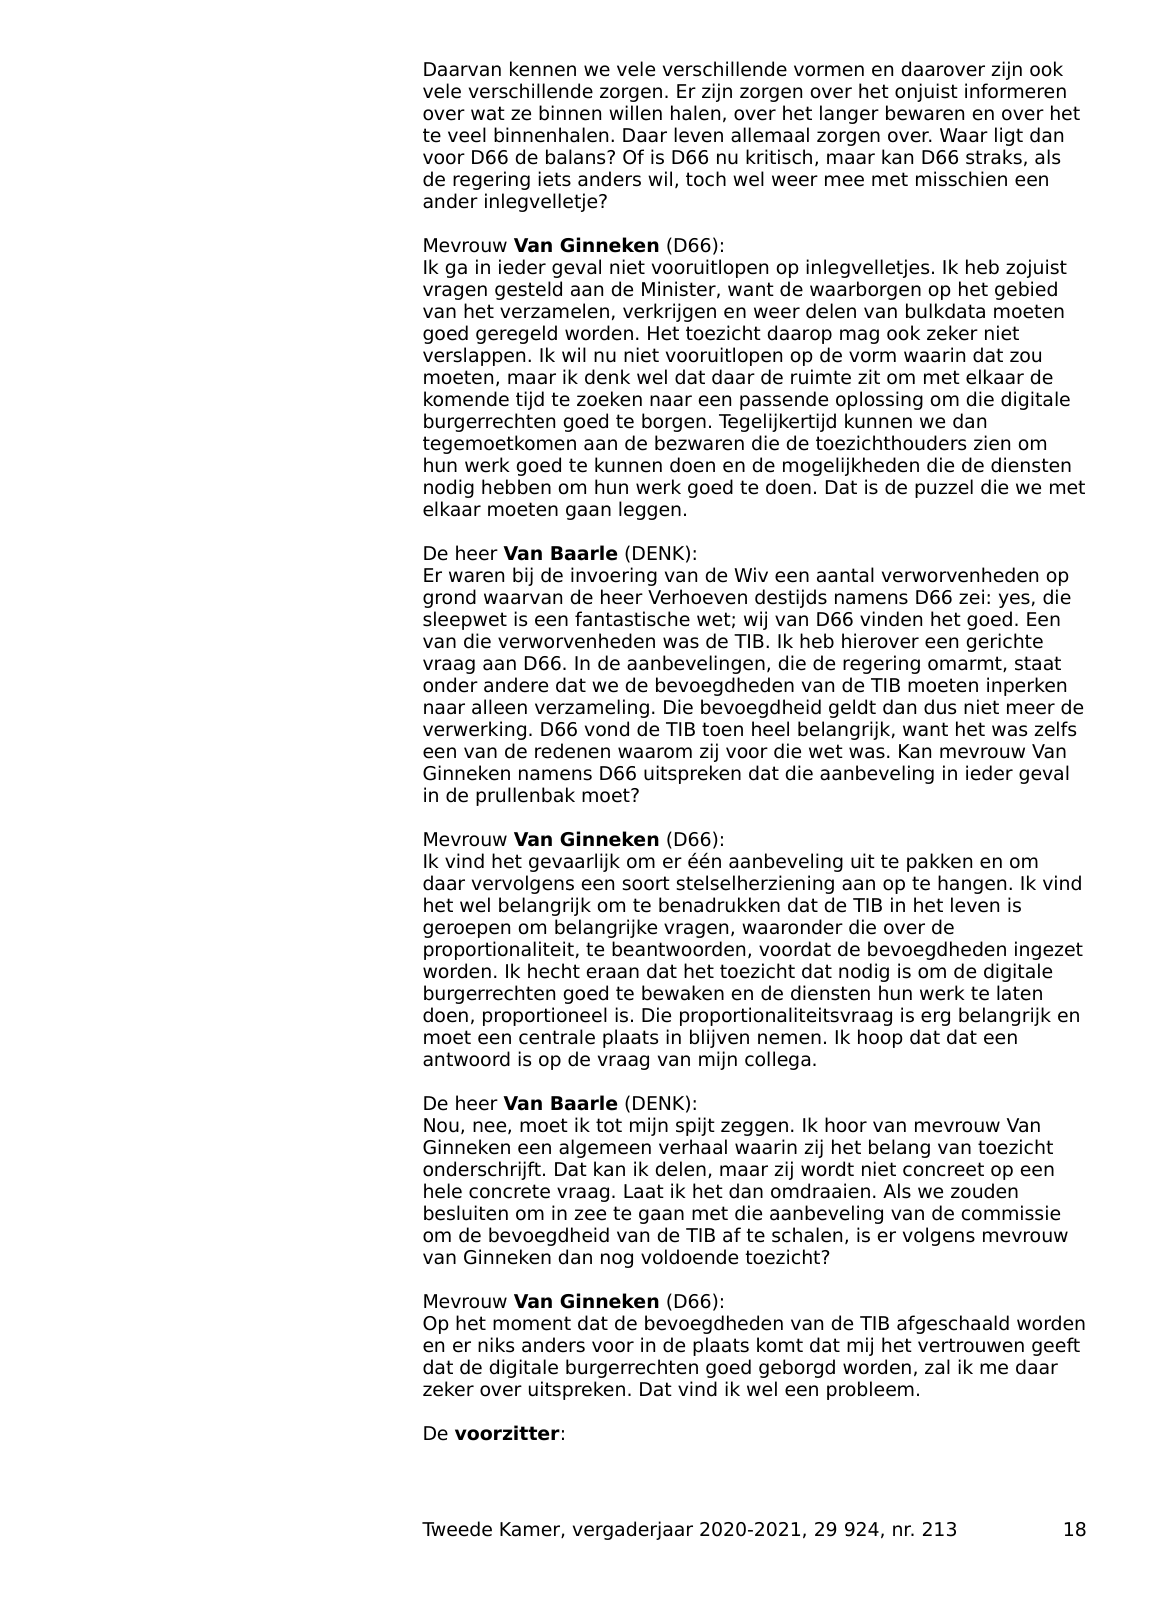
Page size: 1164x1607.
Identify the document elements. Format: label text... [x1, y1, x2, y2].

text Nou, nee, moet ik tot mijn spijt zeggen. Ik hoor van mevrouw Van Ginneken een algemeen verhaal waarin zij het belang van toezicht onderschrijft. Dat kan ik delen, maar zij wordt niet concreet op een hele concrete vraag. Laat ik het dan omdraaien. Als we zouden besluiten om in zee te gaan met die aanbeveling van de commissie om de bevoegdheid van de TIB af te schalen, is er volgens mevrouw van Ginneken dan nog voldoende toezicht? [422, 1115, 1087, 1269]
text Er waren bij de invoering van de Wiv een aantal verworvenheden op grond waarvan de heer Verhoeven destijds namens D66 zei: yes, die sleepwet is een fantastische wet; wij van D66 vinden het goed. Een van die verworvenheden was de TIB. Ik heb hierover een gerichte vraag aan D66. In de aanbevelingen, die de regering omarmt, staat onder andere dat we de bevoegdheden van de TIB moeten inperken naar alleen verzameling. Die bevoegdheid geldt dan dus niet meer de verwerking. D66 vond de TIB toen heel belangrijk, want het was zelfs een van de redenen waarom zij voor die wet was. Kan mevrouw Van Ginneken namens D66 uitspreken dat die aanbeveling in ieder geval in de prullenbak moet? [422, 565, 1087, 807]
text Mevrouw Van Ginneken (D66): [422, 235, 1087, 257]
text Daarvan kennen we vele verschillende vormen en daarover zijn ook vele verschillende zorgen. Er zijn zorgen over het onjuist informeren over wat ze binnen willen halen, over het langer bewaren en over het te veel binnenhalen. Daar leven allemaal zorgen over. Waar ligt dan voor D66 de balans? Of is D66 nu kritisch, maar kan D66 straks, als de regering iets anders wil, toch wel weer mee met misschien een ander inlegvelletje? [422, 59, 1087, 213]
text Op het moment dat de bevoegdheden van de TIB afgeschaald worden en er niks anders voor in de plaats komt dat mij het vertrouwen geeft dat de digitale burgerrechten goed geborgd worden, zal ik me daar zeker over uitspreken. Dat vind ik wel een probleem. [422, 1313, 1087, 1401]
text Ik vind het gevaarlijk om er één aanbeveling uit te pakken en om daar vervolgens een soort stelselherziening aan op te hangen. Ik vind het wel belangrijk om te benadrukken dat de TIB in het leven is geroepen om belangrijke vragen, waaronder die over de proportionaliteit, te beantwoorden, voordat de bevoegdheden ingezet worden. Ik hecht eraan dat het toezicht dat nodig is om de digitale burgerrechten goed te bewaken en de diensten hun werk te laten doen, proportioneel is. Die proportionaliteitsvraag is erg belangrijk en moet een centrale plaats in blijven nemen. Ik hoop dat dat een antwoord is op de vraag van mijn collega. [422, 851, 1087, 1071]
text De heer Van Baarle (DENK): [422, 543, 1087, 565]
text De heer Van Baarle (DENK): [422, 1093, 1087, 1115]
text Mevrouw Van Ginneken (D66): [422, 1291, 1087, 1313]
text Mevrouw Van Ginneken (D66): [422, 829, 1087, 851]
text Ik ga in ieder geval niet vooruitlopen op inlegvelletjes. Ik heb zojuist vragen gesteld aan de Minister, want de waarborgen op het gebied van het verzamelen, verkrijgen en weer delen van bulkdata moeten goed geregeld worden. Het toezicht daarop mag ook zeker niet verslappen. Ik wil nu niet vooruitlopen op de vorm waarin dat zou moeten, maar ik denk wel dat daar de ruimte zit om met elkaar de komende tijd te zoeken naar een passende oplossing om die digitale burgerrechten goed te borgen. Tegelijkertijd kunnen we dan tegemoetkomen aan de bezwaren die de toezichthouders zien om hun werk goed te kunnen doen en de mogelijkheden die de diensten nodig hebben om hun werk goed te doen. Dat is de puzzel die we met elkaar moeten gaan leggen. [422, 257, 1087, 521]
text De voorzitter: [422, 1423, 1087, 1445]
